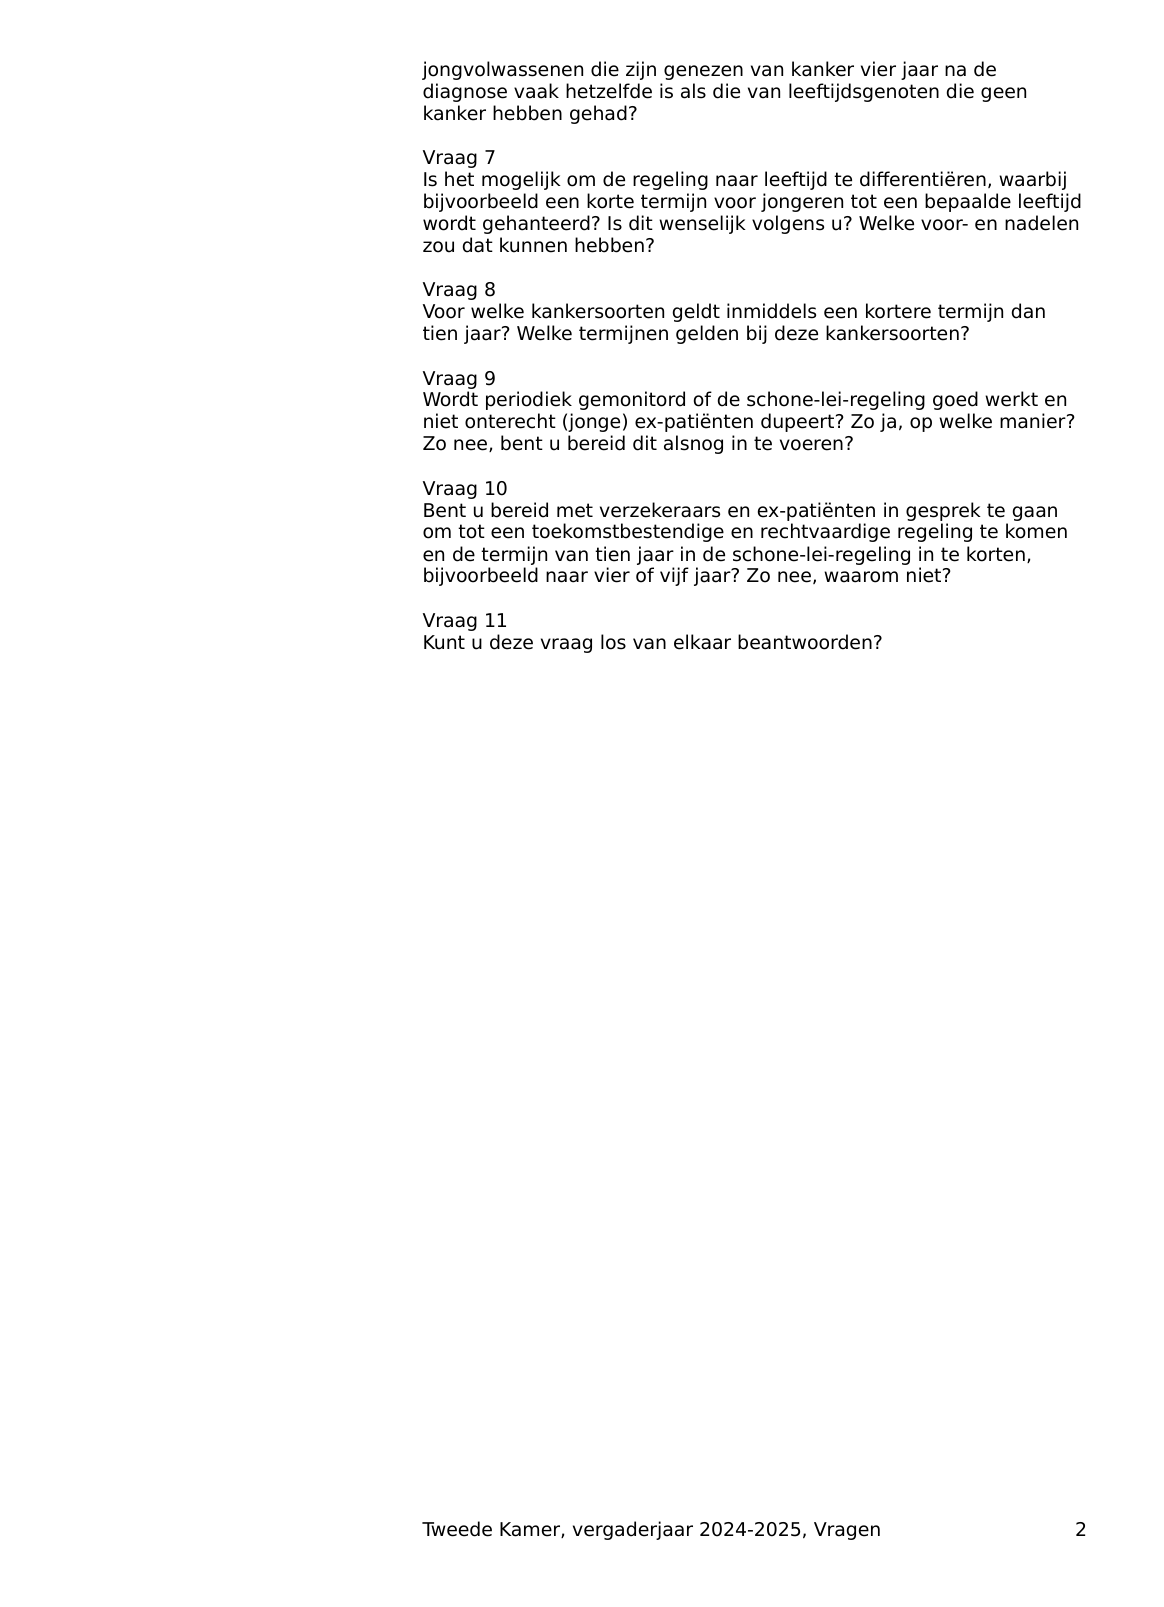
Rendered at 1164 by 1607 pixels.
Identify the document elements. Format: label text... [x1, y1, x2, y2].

text Vraag 8 [422, 279, 1087, 301]
text Vraag 10 [422, 477, 1087, 499]
text Is het mogelijk om de regeling naar leeftijd te differentiëren, waarbij bijvoorbeeld een korte termijn voor jongeren tot een bepaalde leeftijd wordt gehanteerd? Is dit wenselijk volgens u? Welke voor- en nadelen zou dat kunnen hebben? [422, 169, 1087, 257]
text Vraag 7 [422, 147, 1087, 169]
text Bent u bereid met verzekeraars en ex-patiënten in gesprek te gaan om tot een toekomstbestendige en rechtvaardige regeling te komen en de termijn van tien jaar in de schone-lei-regeling in te korten, bijvoorbeeld naar vier of vijf jaar? Zo nee, waarom niet? [422, 499, 1087, 587]
text Vraag 11 [422, 609, 1087, 632]
text Voor welke kankersoorten geldt inmiddels een kortere termijn dan tien jaar? Welke termijnen gelden bij deze kankersoorten? [422, 301, 1087, 345]
text jongvolwassenen die zijn genezen van kanker vier jaar na de diagnose vaak hetzelfde is als die van leeftijdsgenoten die geen kanker hebben gehad? [422, 59, 1087, 125]
text Kunt u deze vraag los van elkaar beantwoorden? [422, 632, 1087, 653]
text Vraag 9 [422, 367, 1087, 389]
text Wordt periodiek gemonitord of de schone-lei-regeling goed werkt en niet onterecht (jonge) ex-patiënten dupeert? Zo ja, op welke manier? Zo nee, bent u bereid dit alsnog in te voeren? [422, 389, 1087, 455]
